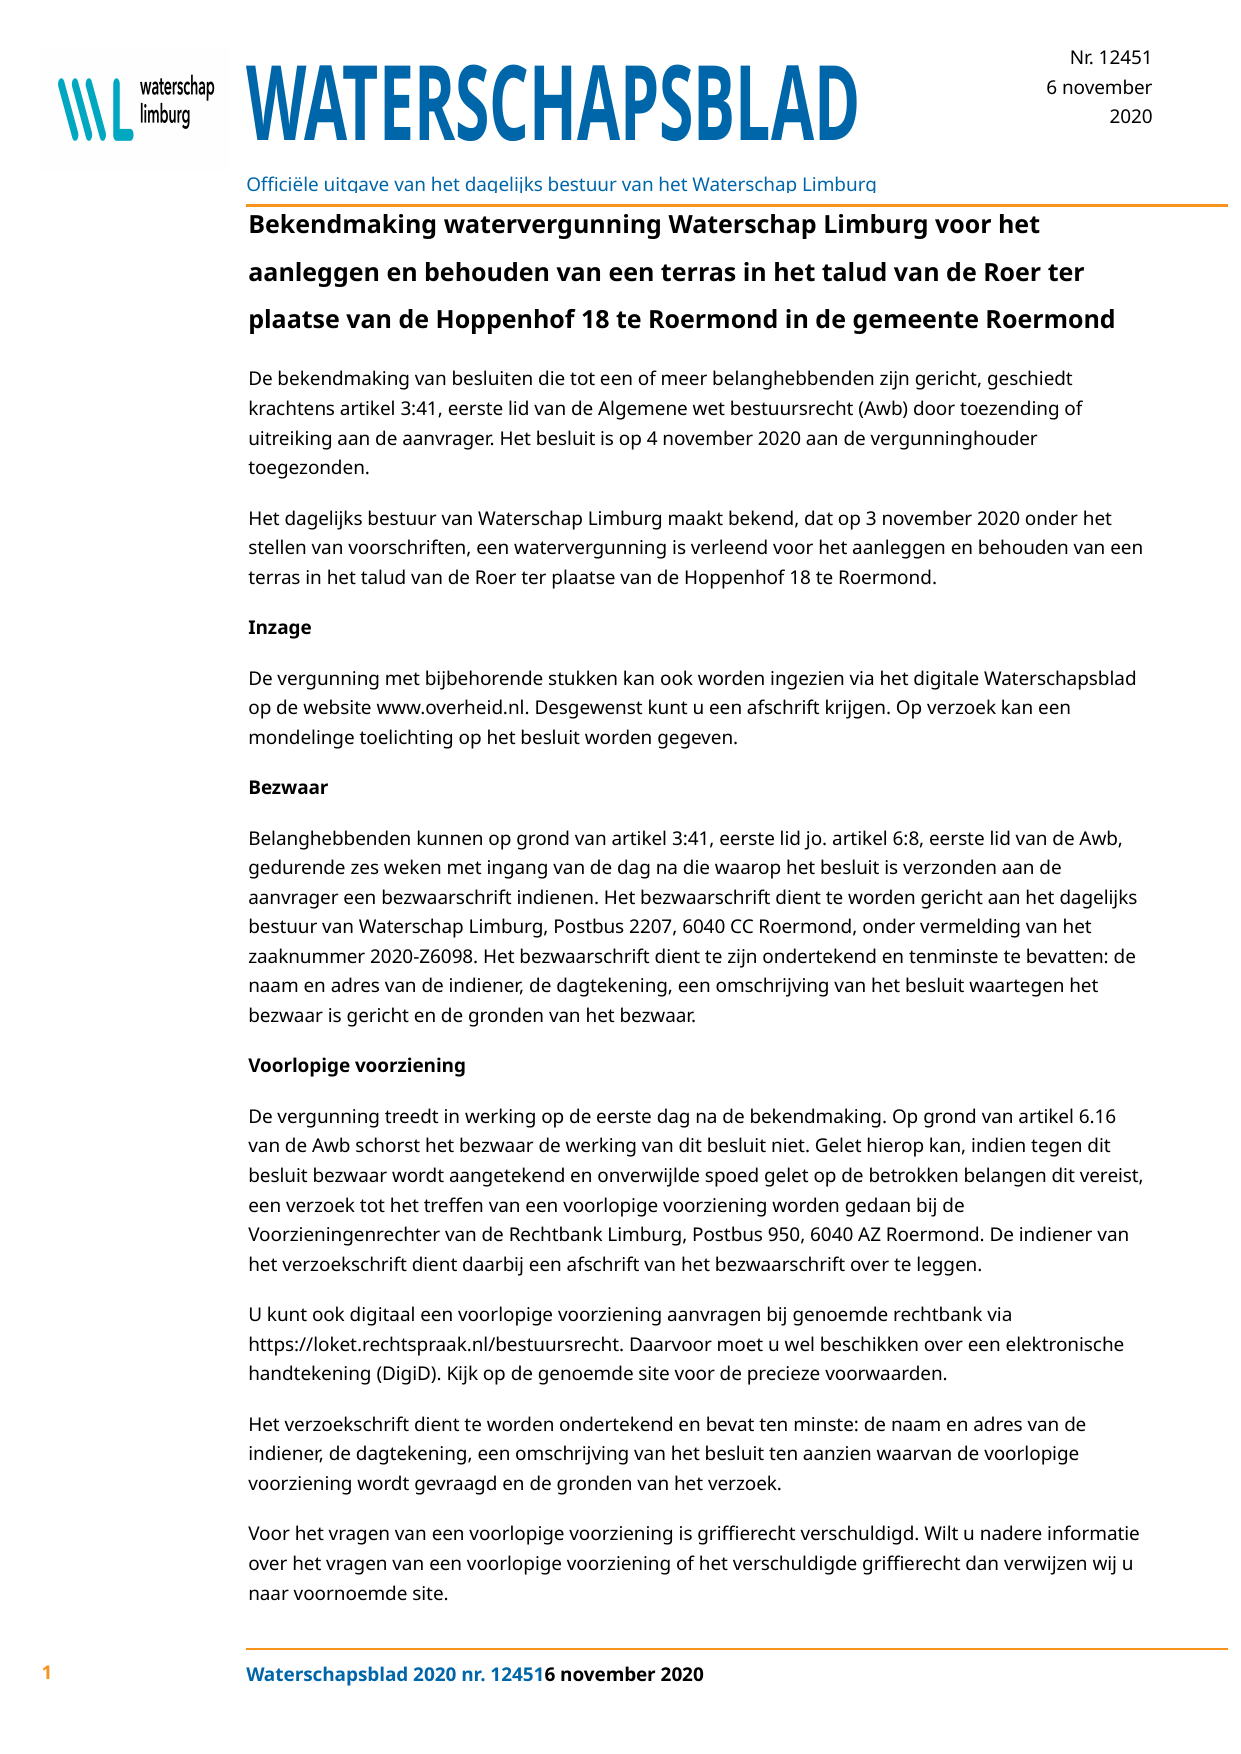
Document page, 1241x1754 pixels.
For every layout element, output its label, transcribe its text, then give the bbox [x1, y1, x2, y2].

text De vergunning treedt in werking op de eerste dag na de bekendmaking. Op grond van artikel 6.16 van de Awb schorst het bezwaar de werking van dit besluit niet. Gelet hierop kan, indien tegen dit besluit bezwaar wordt aangetekend en onverwijlde spoed gelet op de betrokken belangen dit vereist, een verzoek tot het treffen van een voorlopige voorziening worden gedaan bij de Voorzieningenrechter van de Rechtbank Limburg, Postbus 950, 6040 AZ Roermond. De indiener van het verzoekschrift dient daarbij een afschrift van het bezwaarschrift over te leggen. [248, 1103, 1152, 1277]
text Bekendmaking watervergunning Waterschap Limburg voor het aanleggen en behouden van een terras in het talud van de Roer ter plaatse van de Hoppenhof 18 te Roermond in de gemeente Roermond [248, 207, 1152, 336]
text Het verzoekschrift dient te worden ondertekend en bevat ten minste: de naam en adres van de indiener, de dagtekening, een omschrijving van het besluit ten aanzien waarvan de voorlopige voorziening wordt gevraagd en de gronden van het verzoek. [248, 1411, 1152, 1496]
text Belanghebbenden kunnen op grond van artikel 3:41, eerste lid jo. artikel 6:8, eerste lid van de Awb, gedurende zes weken met ingang van de dag na die waarop het besluit is verzonden aan de aanvrager een bezwaarschrift indienen. Het bezwaarschrift dient te worden gericht aan het dagelijks bestuur van Waterschap Limburg, Postbus 2207, 6040 CC Roermond, onder vermelding van het zaaknummer 2020-Z6098. Het bezwaarschrift dient te zijn ondertekend en tenminste te bevatten: de naam en adres van de indiener, de dagtekening, een omschrijving van het besluit waartegen het bezwaar is gericht en de gronden van het bezwaar. [248, 825, 1152, 1028]
text Bezwaar [248, 774, 1152, 800]
text Voorlopige voorziening [248, 1053, 1152, 1078]
text U kunt ook digitaal een voorlopige voorziening aanvragen bij genoemde rechtbank via https://loket.rechtspraak.nl/bestuursrecht. Daarvoor moet u wel beschikken over een elektronische handtekening (DigiD). Kijk op de genoemde site voor de precieze voorwaarden. [248, 1301, 1152, 1386]
text Voor het vragen van een voorlopige voorziening is griffierecht verschuldigd. Wilt u nadere informatie over het vragen van een voorlopige voorziening of het verschuldigde griffierecht dan verwijzen wij u naar voornoemde site. [248, 1521, 1152, 1605]
text Het dagelijks bestuur van Waterschap Limburg maakt bekend, dat op 3 november 2020 onder het stellen van voorschriften, een watervergunning is verleend voor het aanleggen en behouden van een terras in het talud van de Roer ter plaatse van de Hoppenhof 18 te Roermond. [248, 505, 1152, 589]
text De vergunning met bijbehorende stukken kan ook worden ingezien via het digitale Waterschapsblad op de website www.overheid.nl. Desgewenst kunt u een afschrift krijgen. Op verzoek kan een mondelinge toelichting op het besluit worden gegeven. [248, 665, 1152, 749]
picture [41, 47, 231, 172]
text Inzage [248, 614, 1152, 640]
text De bekendmaking van besluiten die tot een of meer belanghebbenden zijn gericht, geschiedt krachtens artikel 3:41, eerste lid van de Algemene wet bestuursrecht (Awb) door toezending of uitreiking aan de aanvrager. Het besluit is op 4 november 2020 aan de vergunninghouder toegezonden. [248, 366, 1152, 480]
